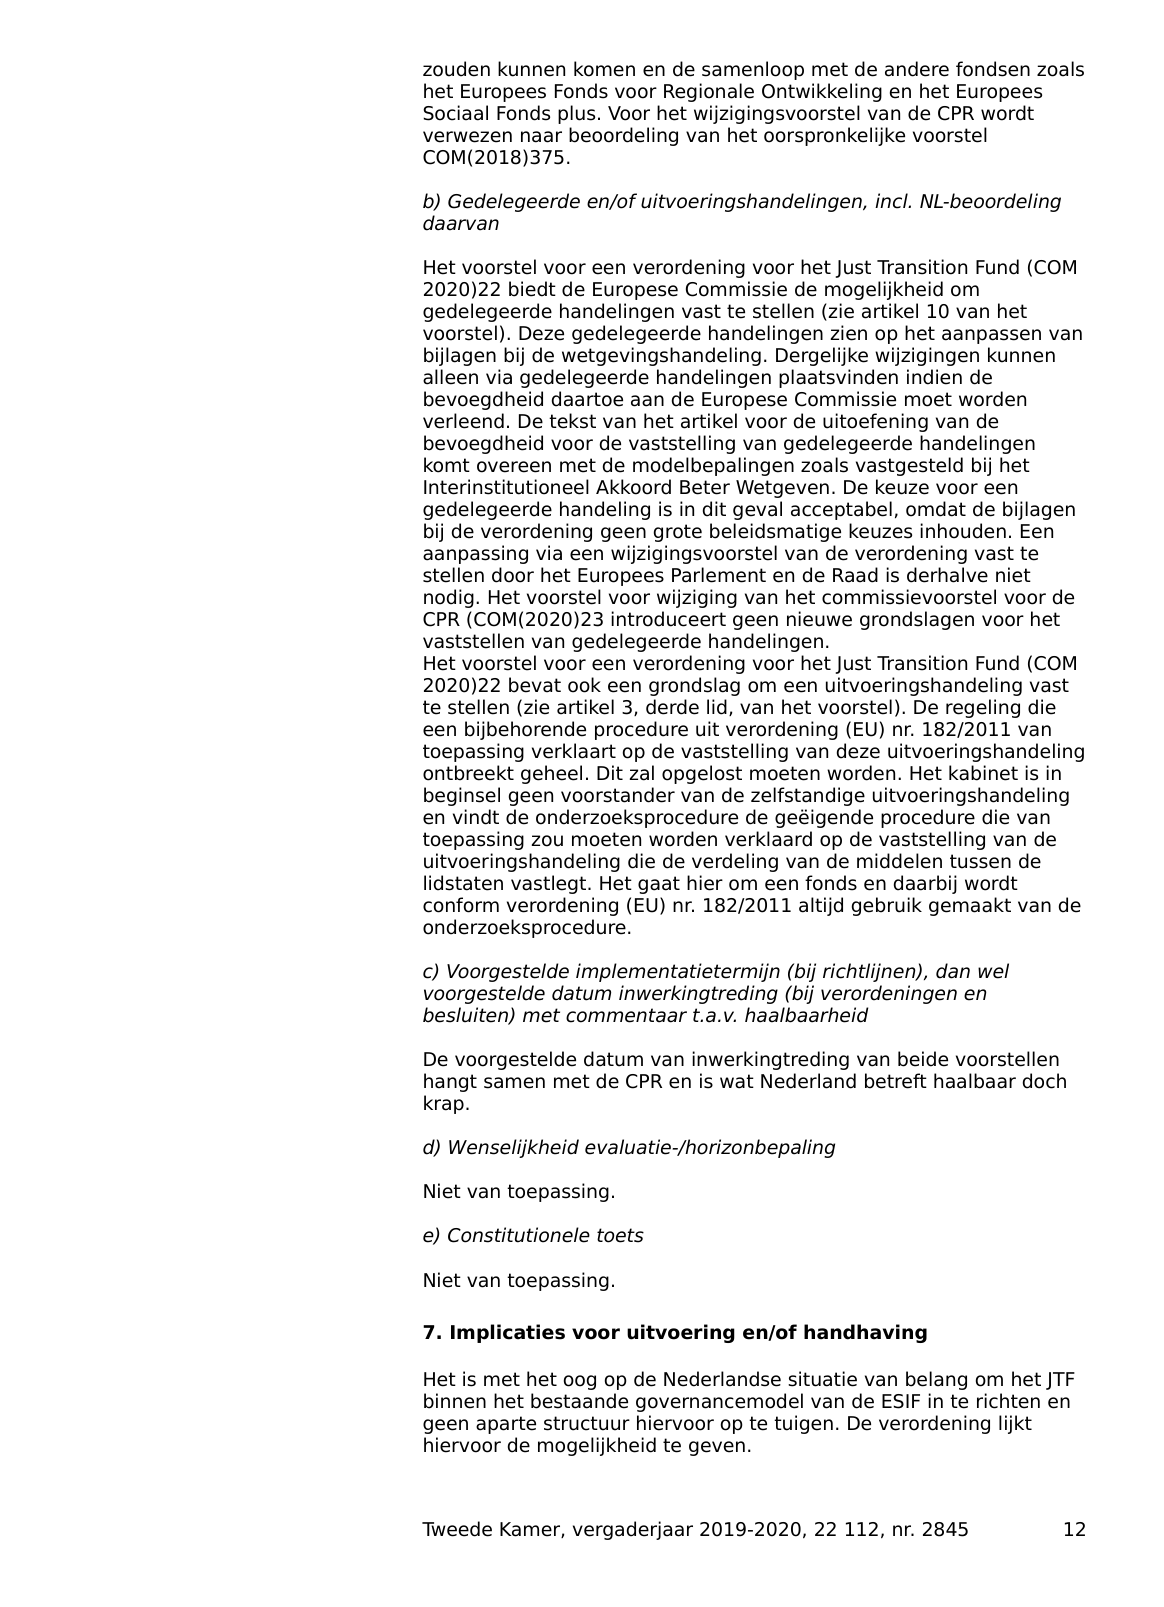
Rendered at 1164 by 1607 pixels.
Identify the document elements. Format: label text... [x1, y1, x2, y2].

text Niet van toepassing. [422, 1269, 1087, 1292]
subtitle b) Gedelegeerde en/of uitvoeringshandelingen, incl. NL-beoordeling daarvan [422, 191, 1087, 235]
subtitle d) Wenselijkheid evaluatie-/horizonbepaling [422, 1137, 1087, 1159]
text Het is met het oog op de Nederlandse situatie van belang om het JTF binnen het bestaande governancemodel van de ESIF in te richten en geen aparte structuur hiervoor op te tuigen. De verordening lijkt hiervoor de mogelijkheid te geven. [422, 1368, 1087, 1456]
text Het voorstel voor een verordening voor het Just Transition Fund (COM 2020)22 biedt de Europese Commissie de mogelijkheid om gedelegeerde handelingen vast te stellen (zie artikel 10 van het voorstel). Deze gedelegeerde handelingen zien op het aanpassen van bijlagen bij de wetgevingshandeling. Dergelijke wijzigingen kunnen alleen via gedelegeerde handelingen plaatsvinden indien de bevoegdheid daartoe aan de Europese Commissie moet worden verleend. De tekst van het artikel voor de uitoefening van de bevoegdheid voor de vaststelling van gedelegeerde handelingen komt overeen met de modelbepalingen zoals vastgesteld bij het Interinstitutioneel Akkoord Beter Wetgeven. De keuze voor een gedelegeerde handeling is in dit geval acceptabel, omdat de bijlagen bij de verordening geen grote beleidsmatige keuzes inhouden. Een aanpassing via een wijzigingsvoorstel van de verordening vast te stellen door het Europees Parlement en de Raad is derhalve niet nodig. Het voorstel voor wijziging van het commissievoorstel voor de CPR (COM(2020)23 introduceert geen nieuwe grondslagen voor het vaststellen van gedelegeerde handelingen. [422, 257, 1087, 653]
text Het voorstel voor een verordening voor het Just Transition Fund (COM 2020)22 bevat ook een grondslag om een uitvoeringshandeling vast te stellen (zie artikel 3, derde lid, van het voorstel). De regeling die een bijbehorende procedure uit verordening (EU) nr. 182/2011 van toepassing verklaart op de vaststelling van deze uitvoeringshandeling ontbreekt geheel. Dit zal opgelost moeten worden. Het kabinet is in beginsel geen voorstander van de zelfstandige uitvoeringshandeling en vindt de onderzoeksprocedure de geëigende procedure die van toepassing zou moeten worden verklaard op de vaststelling van de uitvoeringshandeling die de verdeling van de middelen tussen de lidstaten vastlegt. Het gaat hier om een fonds en daarbij wordt conform verordening (EU) nr. 182/2011 altijd gebruik gemaakt van de onderzoeksprocedure. [422, 653, 1087, 939]
subtitle 7. Implicaties voor uitvoering en/of handhaving [422, 1322, 1087, 1343]
text zouden kunnen komen en de samenloop met de andere fondsen zoals het Europees Fonds voor Regionale Ontwikkeling en het Europees Sociaal Fonds plus. Voor het wijzigingsvoorstel van de CPR wordt verwezen naar beoordeling van het oorspronkelijke voorstel COM(2018)375. [422, 59, 1087, 169]
subtitle e) Constitutionele toets [422, 1225, 1087, 1247]
text De voorgestelde datum van inwerkingtreding van beide voorstellen hangt samen met de CPR en is wat Nederland betreft haalbaar doch krap. [422, 1049, 1087, 1115]
text Niet van toepassing. [422, 1181, 1087, 1203]
subtitle c) Voorgestelde implementatietermijn (bij richtlijnen), dan wel voorgestelde datum inwerkingtreding (bij verordeningen en besluiten) met commentaar t.a.v. haalbaarheid [422, 961, 1087, 1027]
